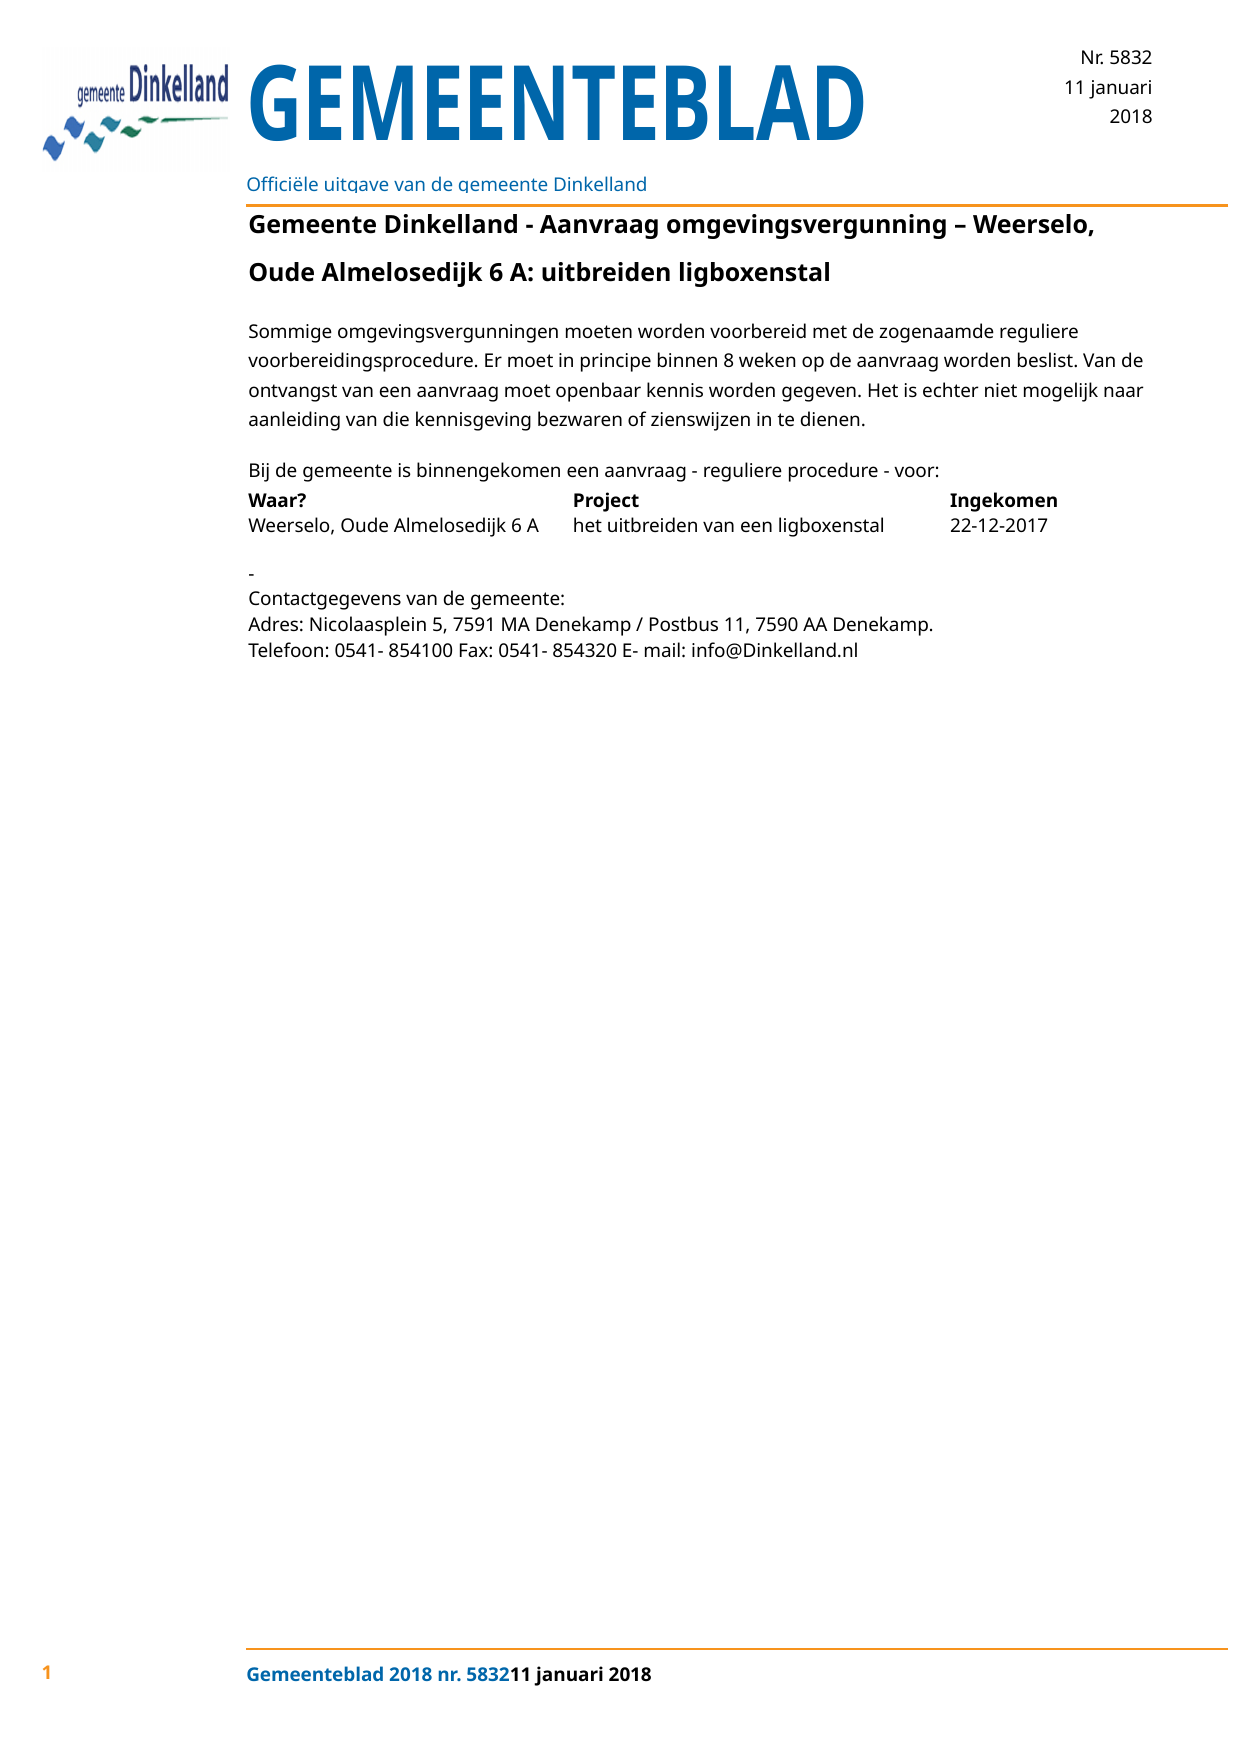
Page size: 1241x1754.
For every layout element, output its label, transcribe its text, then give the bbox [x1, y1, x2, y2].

text Telefoon: 0541- 854100 Fax: 0541- 854320 E- mail: info@Dinkelland.nl [248, 637, 1152, 663]
text Sommige omgevingsvergunningen moeten worden voorbereid met de zogenaamde reguliere voorbereidingsprocedure. Er moet in principe binnen 8 weken op de aanvraag worden beslist. Van de ontvangst van een aanvraag moet openbaar kennis worden gegeven. Het is echter niet mogelijk naar aanleiding van die kennisgeving bezwaren of zienswijzen in te dienen. [248, 318, 1152, 432]
text Gemeente Dinkelland - Aanvraag omgevingsvergunning – Weerselo, Oude Almelosedijk 6 A: uitbreiden ligboxenstal [248, 207, 1152, 288]
text Adres: Nicolaasplein 5, 7591 MA Denekamp / Postbus 11, 7590 AA Denekamp. [248, 611, 1152, 637]
text Contactgegevens van de gemeente: [248, 585, 1152, 611]
text Bij de gemeente is binnengekomen een aanvraag - reguliere procedure - voor: [248, 457, 1152, 483]
picture [41, 47, 231, 172]
table_header Ingekomen [950, 487, 1152, 512]
text - [248, 560, 1152, 585]
table_header Project [573, 487, 950, 512]
table_header Waar? [248, 487, 573, 512]
table_cell Weerselo, Oude Almelosedijk 6 A [248, 513, 573, 538]
table_cell het uitbreiden van een ligboxenstal [573, 513, 950, 538]
table_cell 22-12-2017 [950, 513, 1152, 538]
